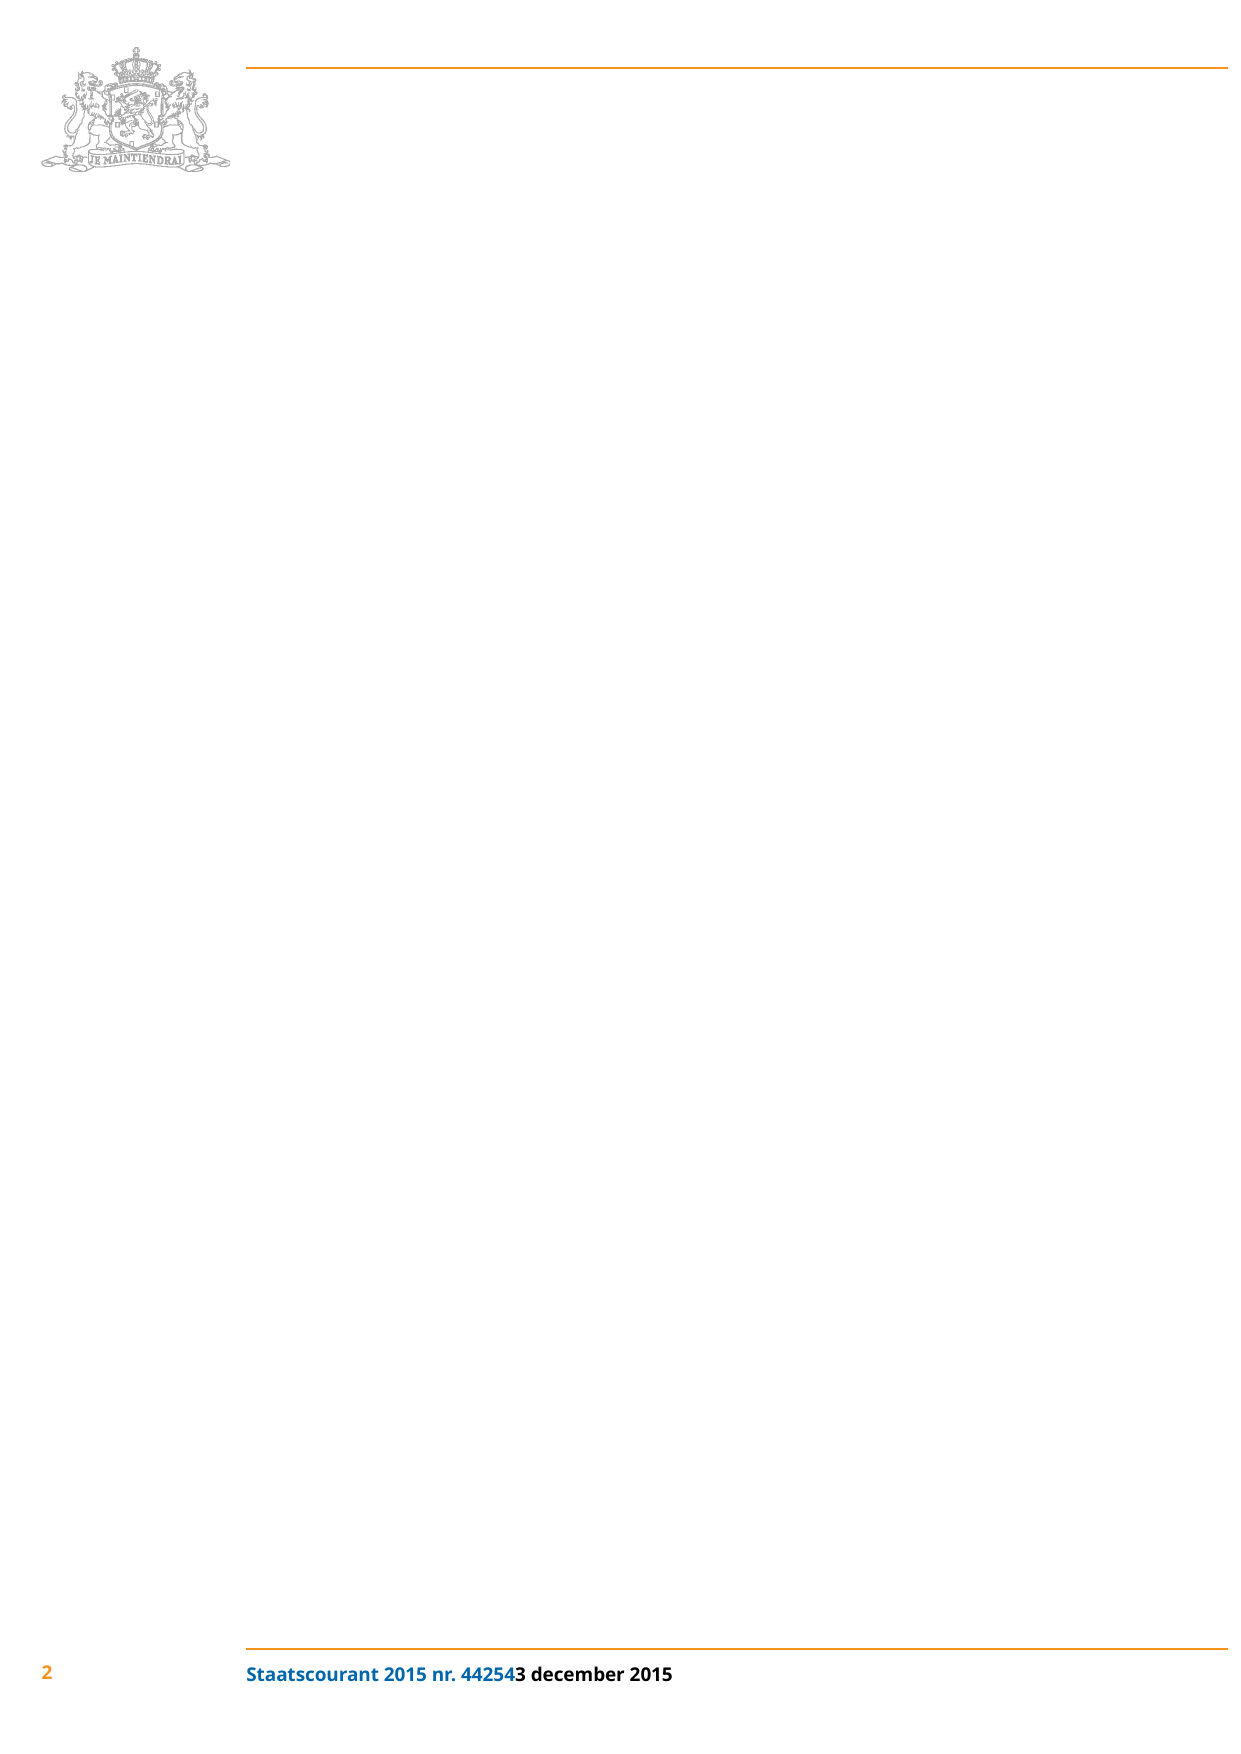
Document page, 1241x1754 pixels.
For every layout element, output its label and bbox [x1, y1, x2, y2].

picture [41, 47, 231, 172]
